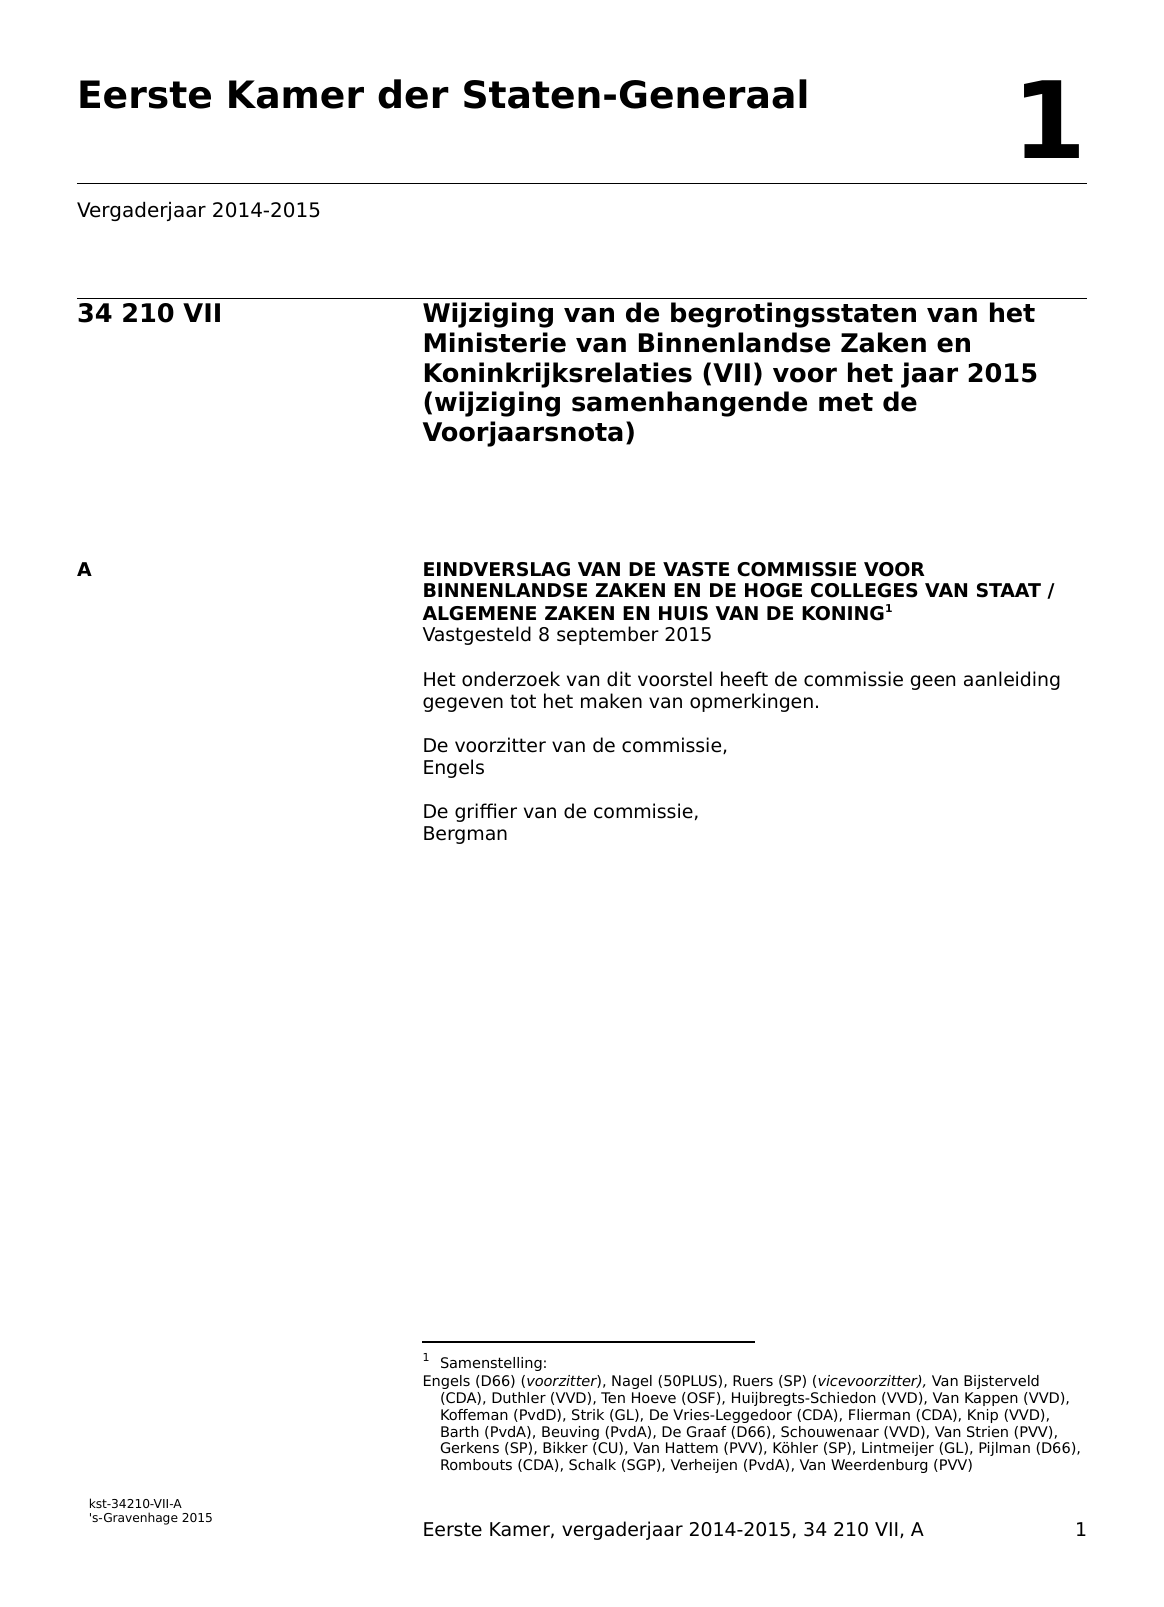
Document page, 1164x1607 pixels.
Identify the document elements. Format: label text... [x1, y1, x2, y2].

subtitle 34 210 VII Wijziging van de begrotingsstaten van het Ministerie van Binnenlandse Zaken en Koninkrijksrelaties (VII) voor het jaar 2015 (wijziging samenhangende met de Voorjaarsnota) [77, 299, 1087, 447]
text De griffier van de commissie, [422, 801, 1087, 823]
text 's-Gravenhage 2015 [88, 1511, 323, 1525]
text Vastgesteld 8 september 2015 [422, 624, 1087, 646]
table_header Eerste Kamer der Staten-Generaal [77, 59, 886, 183]
text Engels [422, 757, 1087, 779]
text Samenstelling: [422, 1351, 1087, 1373]
subtitle A EINDVERSLAG VAN DE VASTE COMMISSIE VOOR BINNENLANDSE ZAKEN EN DE HOGE COLLEGES VAN STAAT / ALGEMENE ZAKEN EN HUIS VAN DE KONING [77, 558, 1087, 624]
text kst-34210-VII-A [88, 1497, 323, 1511]
text Het onderzoek van dit voorstel heeft de commissie geen aanleiding gegeven tot het maken van opmerkingen. [422, 668, 1087, 712]
text Engels (D66) (voorzitter), Nagel (50PLUS), Ruers (SP) (vicevoorzitter), Van Bijsterveld (CDA), Duthler (VVD), Ten Hoeve (OSF), Huijbregts-Schiedon (VVD), Van Kappen (VVD), Koffeman (PvdD), Strik (GL), De Vries-Leggedoor (CDA), Flierman (CDA), Knip (VVD), Barth (PvdA), Beuving (PvdA), De Graaf (D66), Schouwenaar (VVD), Van Strien (PVV), Gerkens (SP), Bikker (CU), Van Hattem (PVV), Köhler (SP), Lintmeijer (GL), Pijlman (D66), Rombouts (CDA), Schalk (SGP), Verheijen (PvdA), Van Weerdenburg (PVV) [422, 1373, 1087, 1474]
table_cell Vergaderjaar 2014-2015 [77, 184, 1087, 298]
text Bergman [422, 823, 1087, 845]
text De voorzitter van de commissie, [422, 735, 1087, 757]
table_header 1 [886, 59, 1087, 183]
